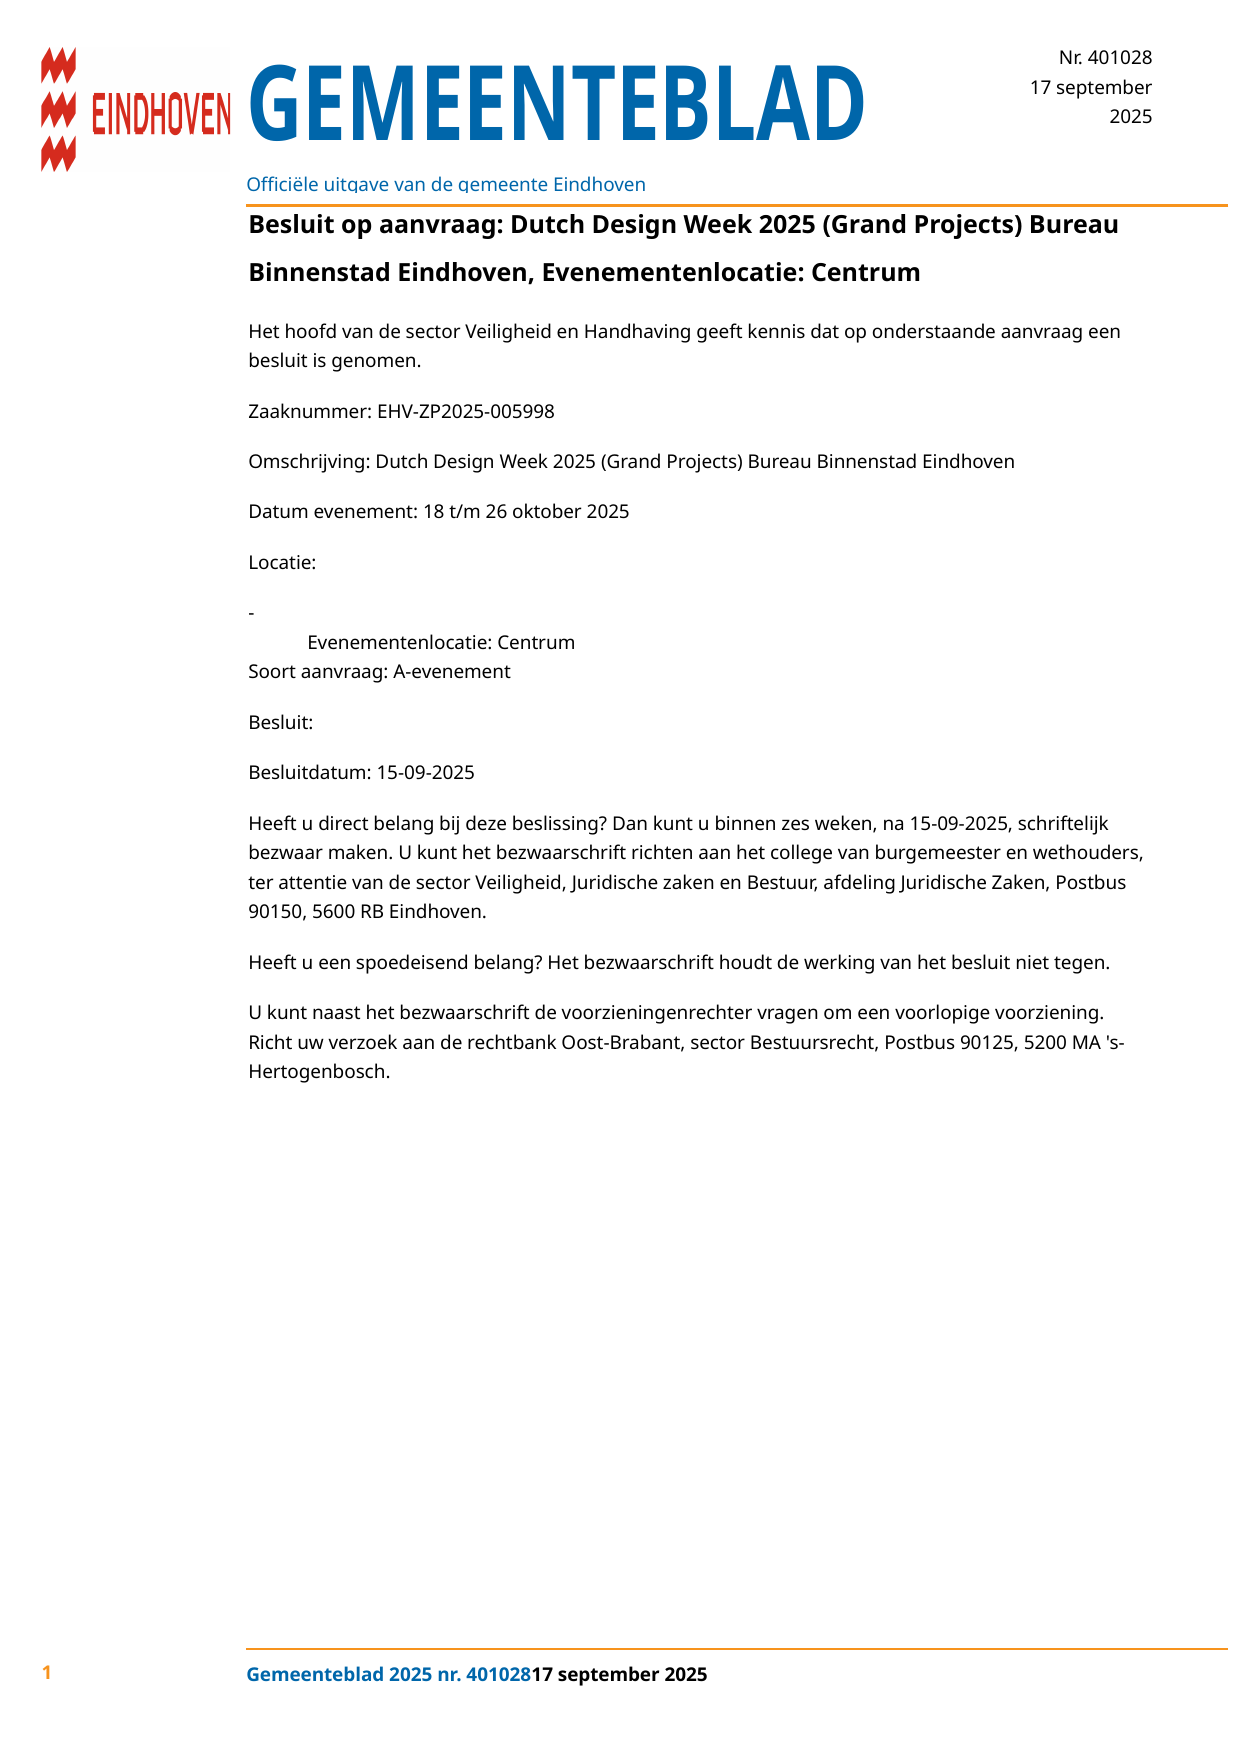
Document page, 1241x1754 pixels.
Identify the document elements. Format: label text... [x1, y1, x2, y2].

text Besluit: [248, 709, 1152, 735]
text Heeft u een spoedeisend belang? Het bezwaarschrift houdt de werking van het besluit niet tegen. [248, 949, 1152, 975]
text Omschrijving: Dutch Design Week 2025 (Grand Projects) Bureau Binnenstad Eindhoven [248, 448, 1152, 474]
text Soort aanvraag: A-evenement [248, 659, 1152, 684]
text Zaaknummer: EHV-ZP2025-005998 [248, 398, 1152, 424]
text Het hoofd van de sector Veiligheid en Handhaving geeft kennis dat op onderstaande aanvraag een besluit is genomen. [248, 318, 1152, 373]
text Heeft u direct belang bij deze beslissing? Dan kunt u binnen zes weken, na 15-09-2025, schriftelijk bezwaar maken. U kunt het bezwaarschrift richten aan het college van burgemeester en wethouders, ter attentie van de sector Veiligheid, Juridische zaken en Bestuur, afdeling Juridische Zaken, Postbus 90150, 5600 RB Eindhoven. [248, 810, 1152, 924]
list Evenementenlocatie: Centrum [248, 629, 1152, 655]
text U kunt naast het bezwaarschrift de voorzieningenrechter vragen om een voorlopige voorziening. Richt uw verzoek aan de rechtbank Oost-Brabant, sector Bestuursrecht, Postbus 90125, 5200 MA 's-Hertogenbosch. [248, 999, 1152, 1084]
picture [41, 47, 231, 172]
text Locatie: [248, 549, 1152, 575]
text Besluitdatum: 15-09-2025 [248, 759, 1152, 785]
text Besluit op aanvraag: Dutch Design Week 2025 (Grand Projects) Bureau Binnenstad Eindhoven, Evenementenlocatie: Centrum [248, 207, 1152, 288]
text Datum evenement: 18 t/m 26 oktober 2025 [248, 499, 1152, 524]
